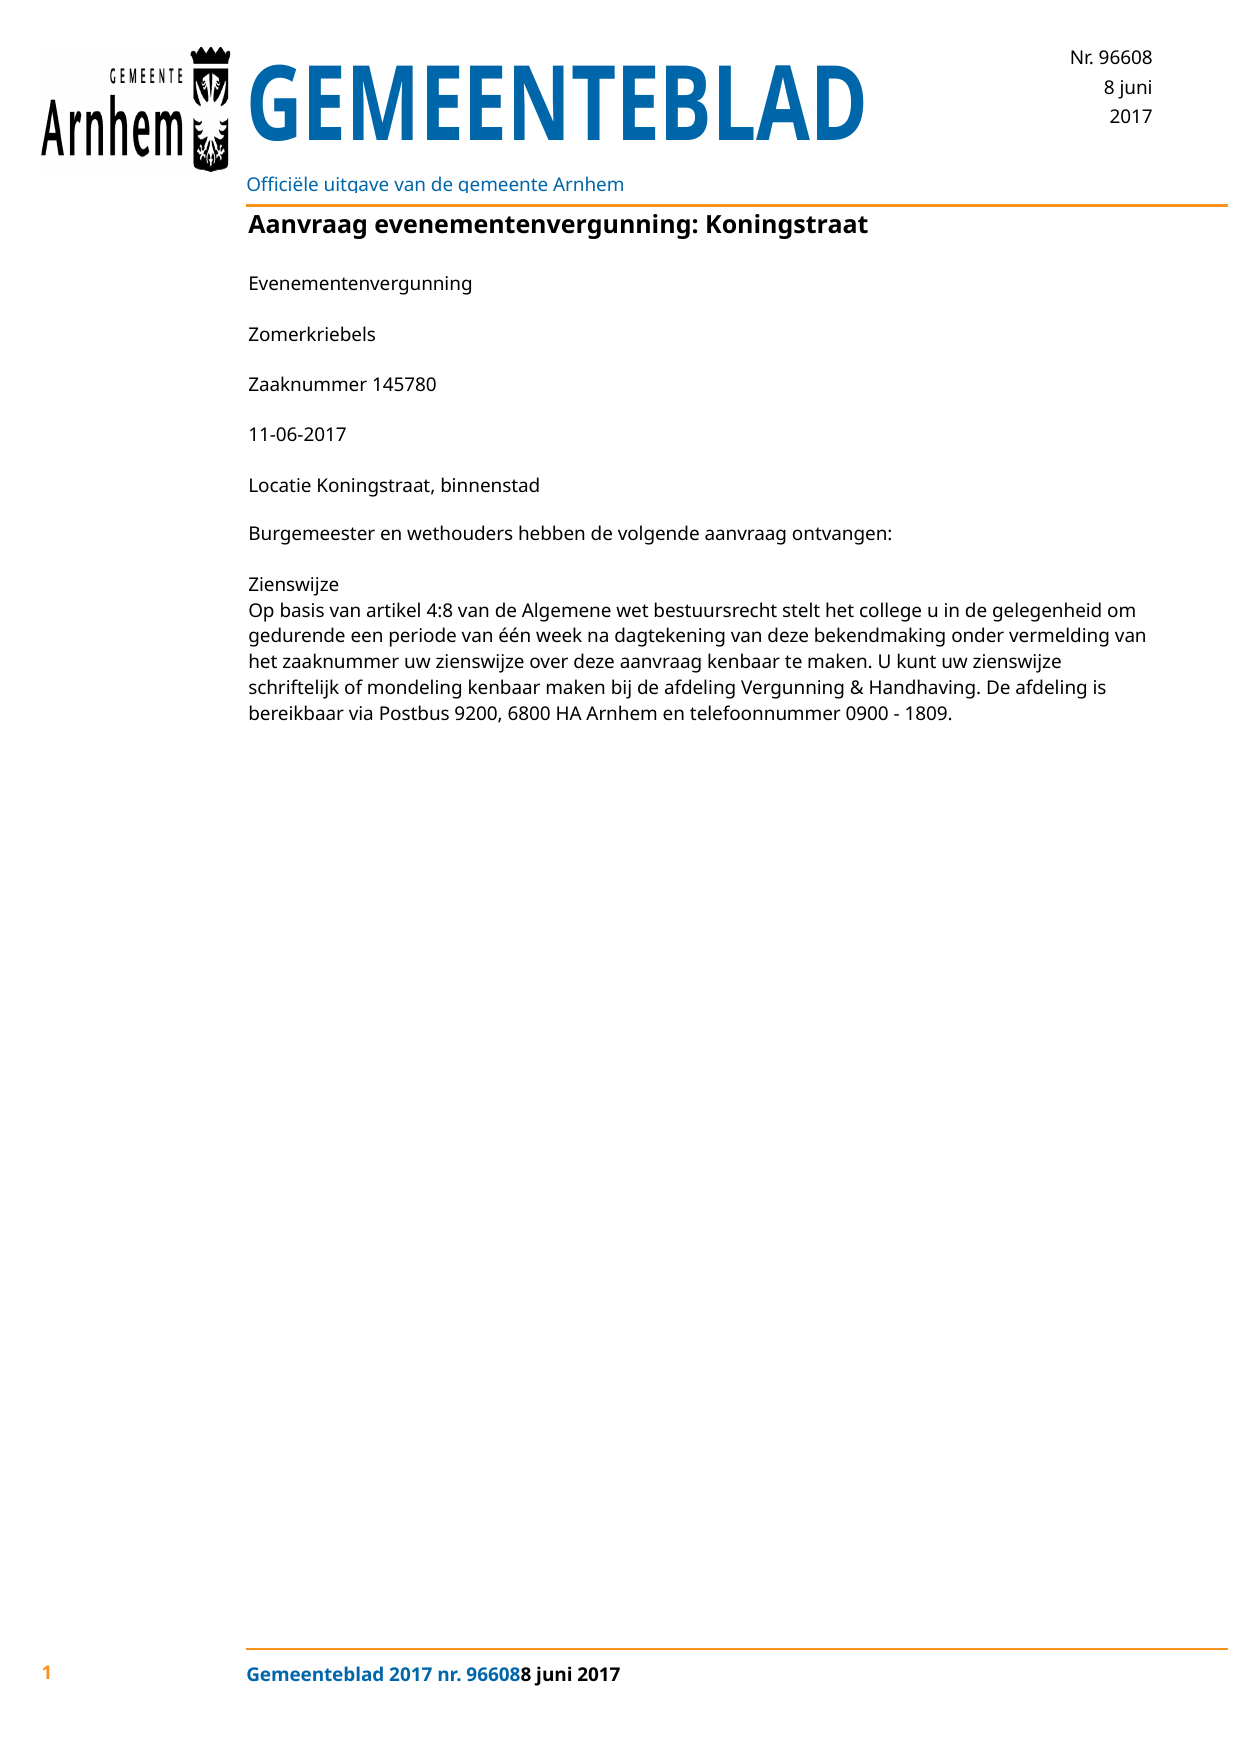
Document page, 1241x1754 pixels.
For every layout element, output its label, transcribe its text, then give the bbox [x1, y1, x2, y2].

text Zienswijze [248, 571, 1152, 597]
text Op basis van artikel 4:8 van de Algemene wet bestuursrecht stelt het college u in de gelegenheid om gedurende een periode van één week na dagtekening van deze bekendmaking onder vermelding van het zaaknummer uw zienswijze over deze aanvraag kenbaar te maken. U kunt uw zienswijze schriftelijk of mondeling kenbaar maken bij de afdeling Vergunning & Handhaving. De afdeling is bereikbaar via Postbus 9200, 6800 HA Arnhem en telefoonnummer 0900 - 1809. [248, 597, 1152, 726]
text Zaaknummer 145780 [248, 371, 1152, 397]
text Evenementenvergunning [248, 270, 1152, 296]
text Aanvraag evenementenvergunning: Koningstraat [248, 207, 1152, 241]
text 11-06-2017 [248, 422, 1152, 447]
text Zomerkriebels [248, 321, 1152, 346]
picture [41, 47, 231, 172]
text Burgemeester en wethouders hebben de volgende aanvraag ontvangen: [248, 520, 1152, 546]
text Locatie Koningstraat, binnenstad [248, 472, 1152, 498]
